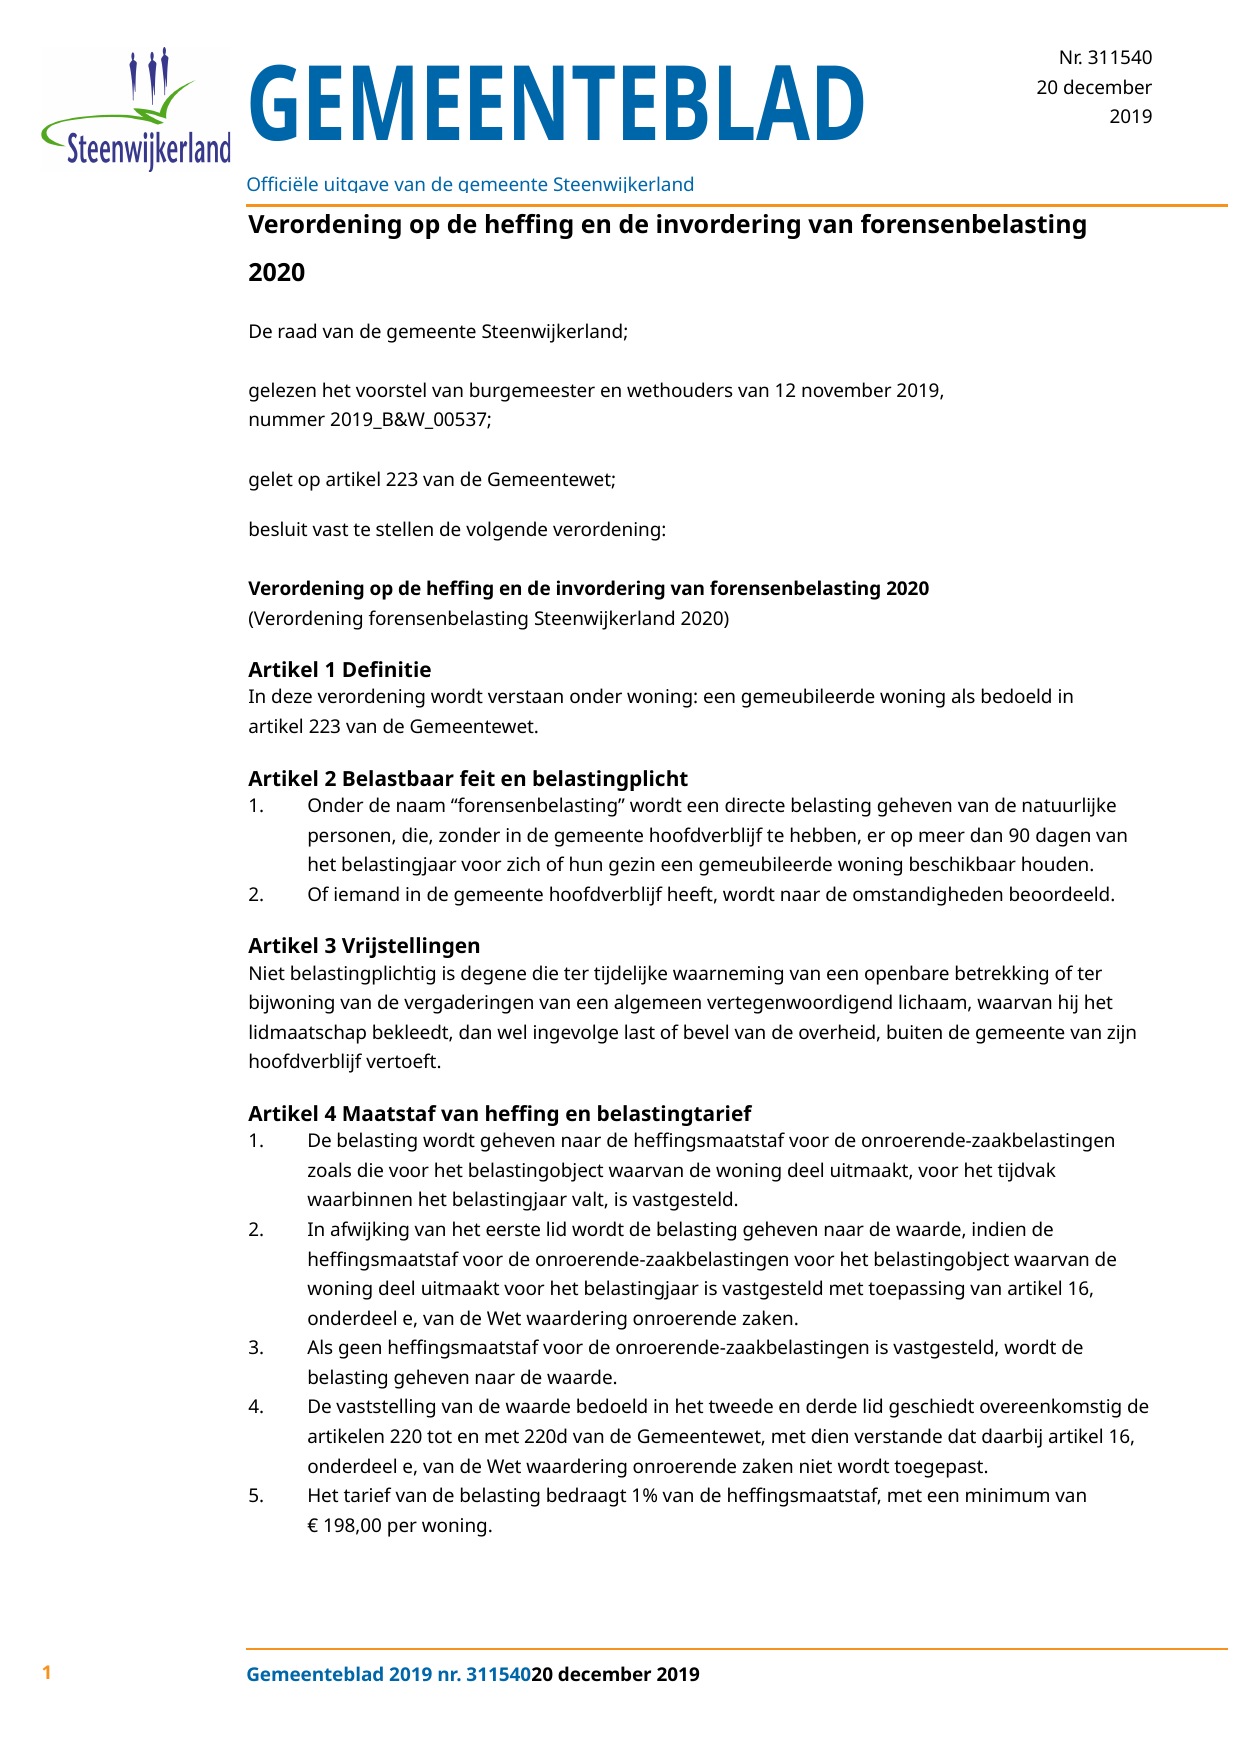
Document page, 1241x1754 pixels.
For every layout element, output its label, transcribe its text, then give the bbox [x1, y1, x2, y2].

list Of iemand in de gemeente hoofdverblijf heeft, wordt naar de omstandigheden beoordeeld. [248, 881, 1152, 907]
list De belasting wordt geheven naar de heffingsmaatstaf voor de onroerende-zaakbelastingen zoals die voor het belastingobject waarvan de woning deel uitmaakt, voor het tijdvak waarbinnen het belastingjaar valt, is vastgesteld. [248, 1127, 1152, 1212]
text De raad van de gemeente Steenwijkerland; [248, 318, 1152, 344]
list In afwijking van het eerste lid wordt de belasting geheven naar de waarde, indien de heffingsmaatstaf voor de onroerende-zaakbelastingen voor het belastingobject waarvan de woning deel uitmaakt voor het belastingjaar is vastgesteld met toepassing van artikel 16, onderdeel e, van de Wet waardering onroerende zaken. [248, 1216, 1152, 1331]
text Verordening op de heffing en de invordering van forensenbelasting 2020 [248, 207, 1152, 288]
text (Verordening forensenbelasting Steenwijkerland 2020) [248, 605, 1152, 631]
text besluit vast te stellen de volgende verordening: [248, 516, 1152, 542]
picture [41, 47, 231, 172]
text Artikel 1 Definitie [248, 655, 1152, 684]
text Artikel 3 Vrijstellingen [248, 931, 1152, 960]
text Verordening op de heffing en de invordering van forensenbelasting 2020 [248, 575, 1152, 601]
text Artikel 2 Belastbaar feit en belastingplicht [248, 764, 1152, 792]
text Niet belastingplichtig is degene die ter tijdelijke waarneming van een openbare betrekking of ter bijwoning van de vergaderingen van een algemeen vertegenwoordigend lichaam, waarvan hij het lidmaatschap bekleedt, dan wel ingevolge last of bevel van de overheid, buiten de gemeente van zijn hoofdverblijf vertoeft. [248, 960, 1152, 1074]
list De vaststelling van de waarde bedoeld in het tweede en derde lid geschiedt overeenkomstig de artikelen 220 tot en met 220d van de Gemeentewet, met dien verstande dat daarbij artikel 16, onderdeel e, van de Wet waardering onroerende zaken niet wordt toegepast. [248, 1394, 1152, 1478]
list Als geen heffingsmaatstaf voor de onroerende-zaakbelastingen is vastgesteld, wordt de belasting geheven naar de waarde. [248, 1334, 1152, 1390]
text In deze verordening wordt verstaan onder woning: een gemeubileerde woning als bedoeld in artikel 223 van de Gemeentewet. [248, 684, 1152, 739]
list Het tarief van de belasting bedraagt 1% van de heffingsmaatstaf, met een minimum van € 198,00 per woning. [248, 1482, 1152, 1538]
text gelezen het voorstel van burgemeester en wethouders van 12 november 2019, nummer 2019_B&W_00537; [248, 377, 1152, 432]
text gelet op artikel 223 van de Gemeentewet; [248, 466, 1152, 492]
list Onder de naam “forensenbelasting” wordt een directe belasting geheven van de natuurlijke personen, die, zonder in de gemeente hoofdverblijf te hebben, er op meer dan 90 dagen van het belastingjaar voor zich of hun gezin een gemeubileerde woning beschikbaar houden. [248, 792, 1152, 877]
text Artikel 4 Maatstaf van heffing en belastingtarief [248, 1099, 1152, 1127]
